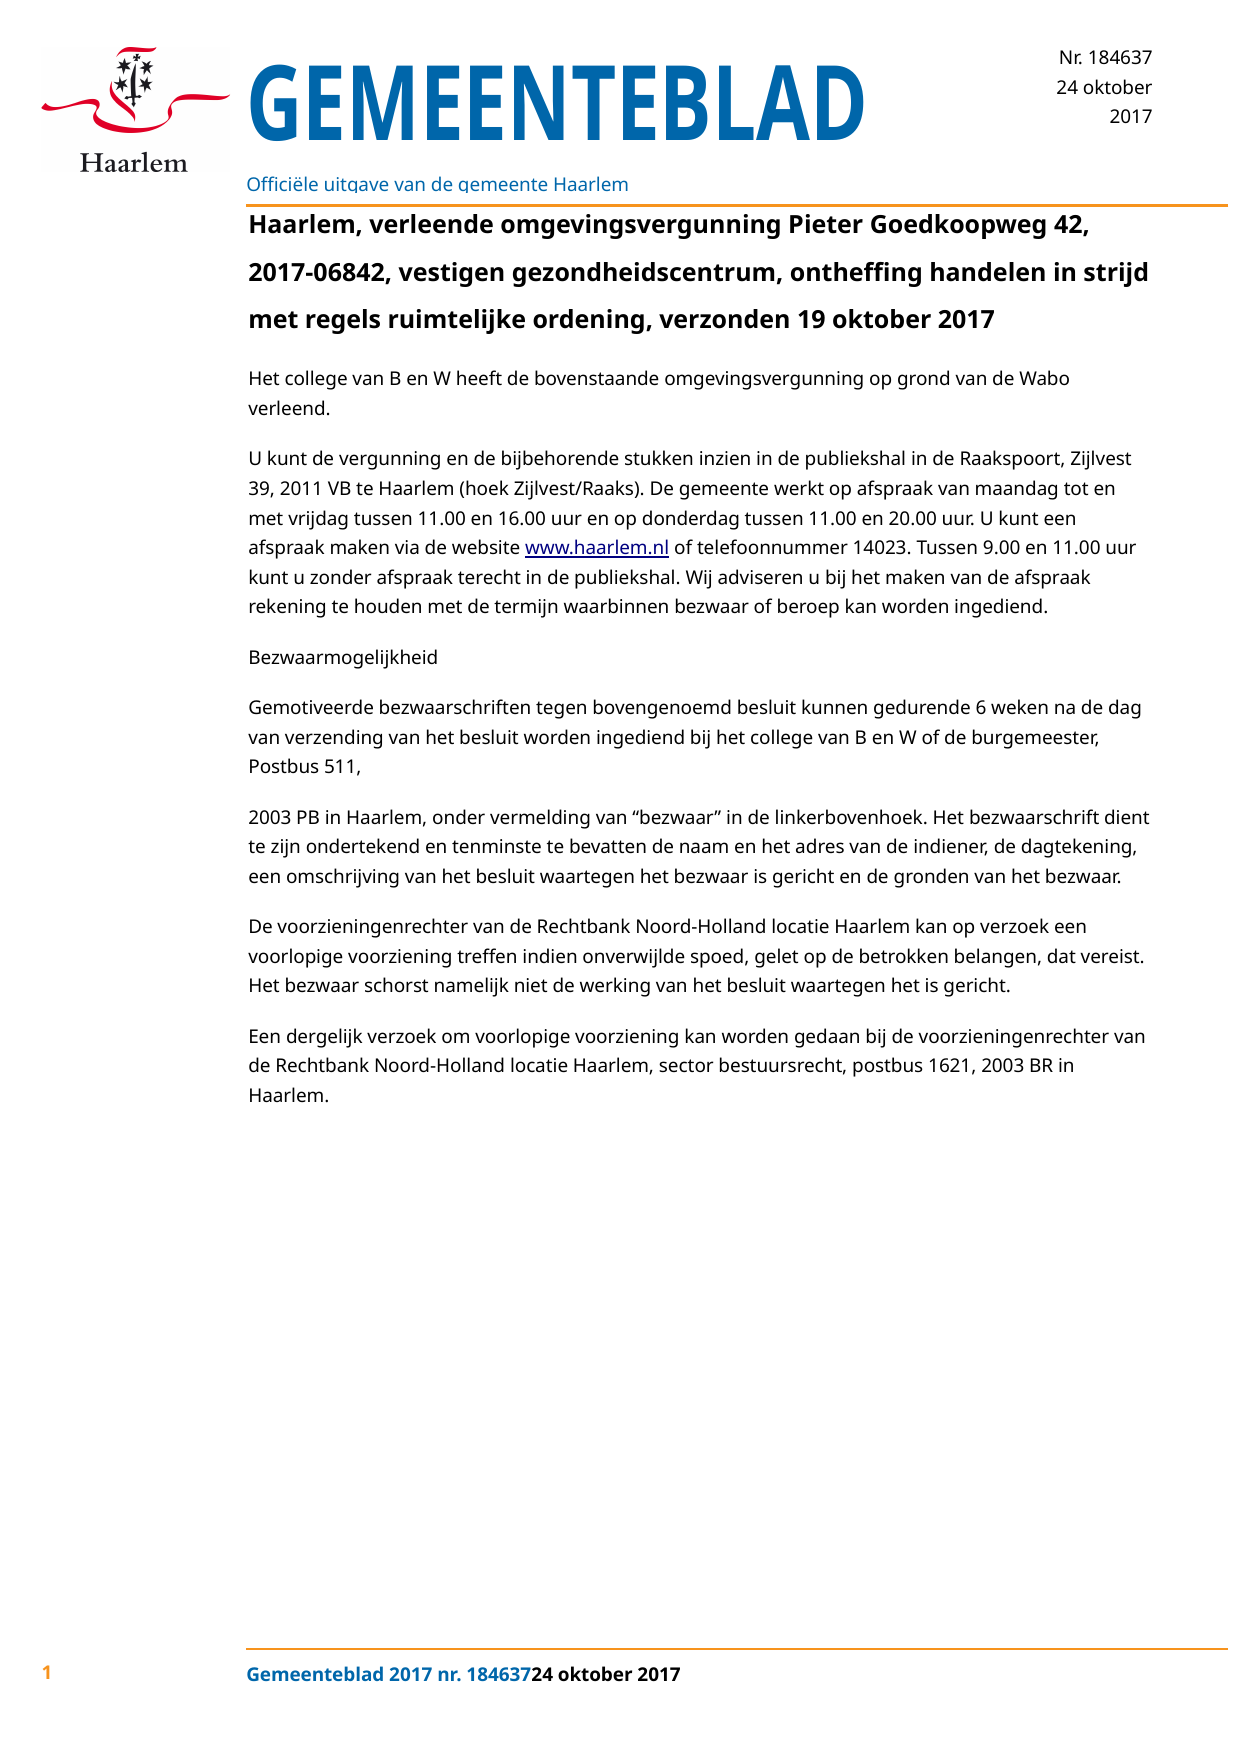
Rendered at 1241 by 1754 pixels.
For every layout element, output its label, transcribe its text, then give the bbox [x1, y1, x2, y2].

text Haarlem, verleende omgevingsvergunning Pieter Goedkoopweg 42, 2017-06842, vestigen gezondheidscentrum, ontheffing handelen in strijd met regels ruimtelijke ordening, verzonden 19 oktober 2017 [248, 207, 1152, 336]
text De voorzieningenrechter van de Rechtbank Noord-Holland locatie Haarlem kan op verzoek een voorlopige voorziening treffen indien onverwijlde spoed, gelet op de betrokken belangen, dat vereist. Het bezwaar schorst namelijk niet de werking van het besluit waartegen het is gericht. [248, 913, 1152, 998]
text Een dergelijk verzoek om voorlopige voorziening kan worden gedaan bij de voorzieningenrechter van de Rechtbank Noord-Holland locatie Haarlem, sector bestuursrecht, postbus 1621, 2003 BR in Haarlem. [248, 1023, 1152, 1108]
text Het college van B en W heeft de bovenstaande omgevingsvergunning op grond van de Wabo verleend. [248, 366, 1152, 421]
picture [41, 47, 231, 172]
text U kunt de vergunning en de bijbehorende stukken inzien in de publiekshal in de Raakspoort, Zijlvest 39, 2011 VB te Haarlem (hoek Zijlvest/Raaks). De gemeente werkt op afspraak van maandag tot en met vrijdag tussen 11.00 en 16.00 uur en op donderdag tussen 11.00 en 20.00 uur. U kunt een afspraak maken via de website www.haarlem.nl of telefoonnummer 14023. Tussen 9.00 en 11.00 uur kunt u zonder afspraak terecht in de publiekshal. Wij adviseren u bij het maken van de afspraak rekening te houden met de termijn waarbinnen bezwaar of beroep kan worden ingediend. [248, 446, 1152, 619]
text Bezwaarmogelijkheid [248, 644, 1152, 669]
text Gemotiveerde bezwaarschriften tegen bovengenoemd besluit kunnen gedurende 6 weken na de dag van verzending van het besluit worden ingediend bij het college van B en W of de burgemeester, Postbus 511, [248, 694, 1152, 779]
text 2003 PB in Haarlem, onder vermelding van “bezwaar” in de linkerbovenhoek. Het bezwaarschrift dient te zijn ondertekend en tenminste te bevatten de naam en het adres van de indiener, de dagtekening, een omschrijving van het besluit waartegen het bezwaar is gericht en de gronden van het bezwaar. [248, 804, 1152, 889]
